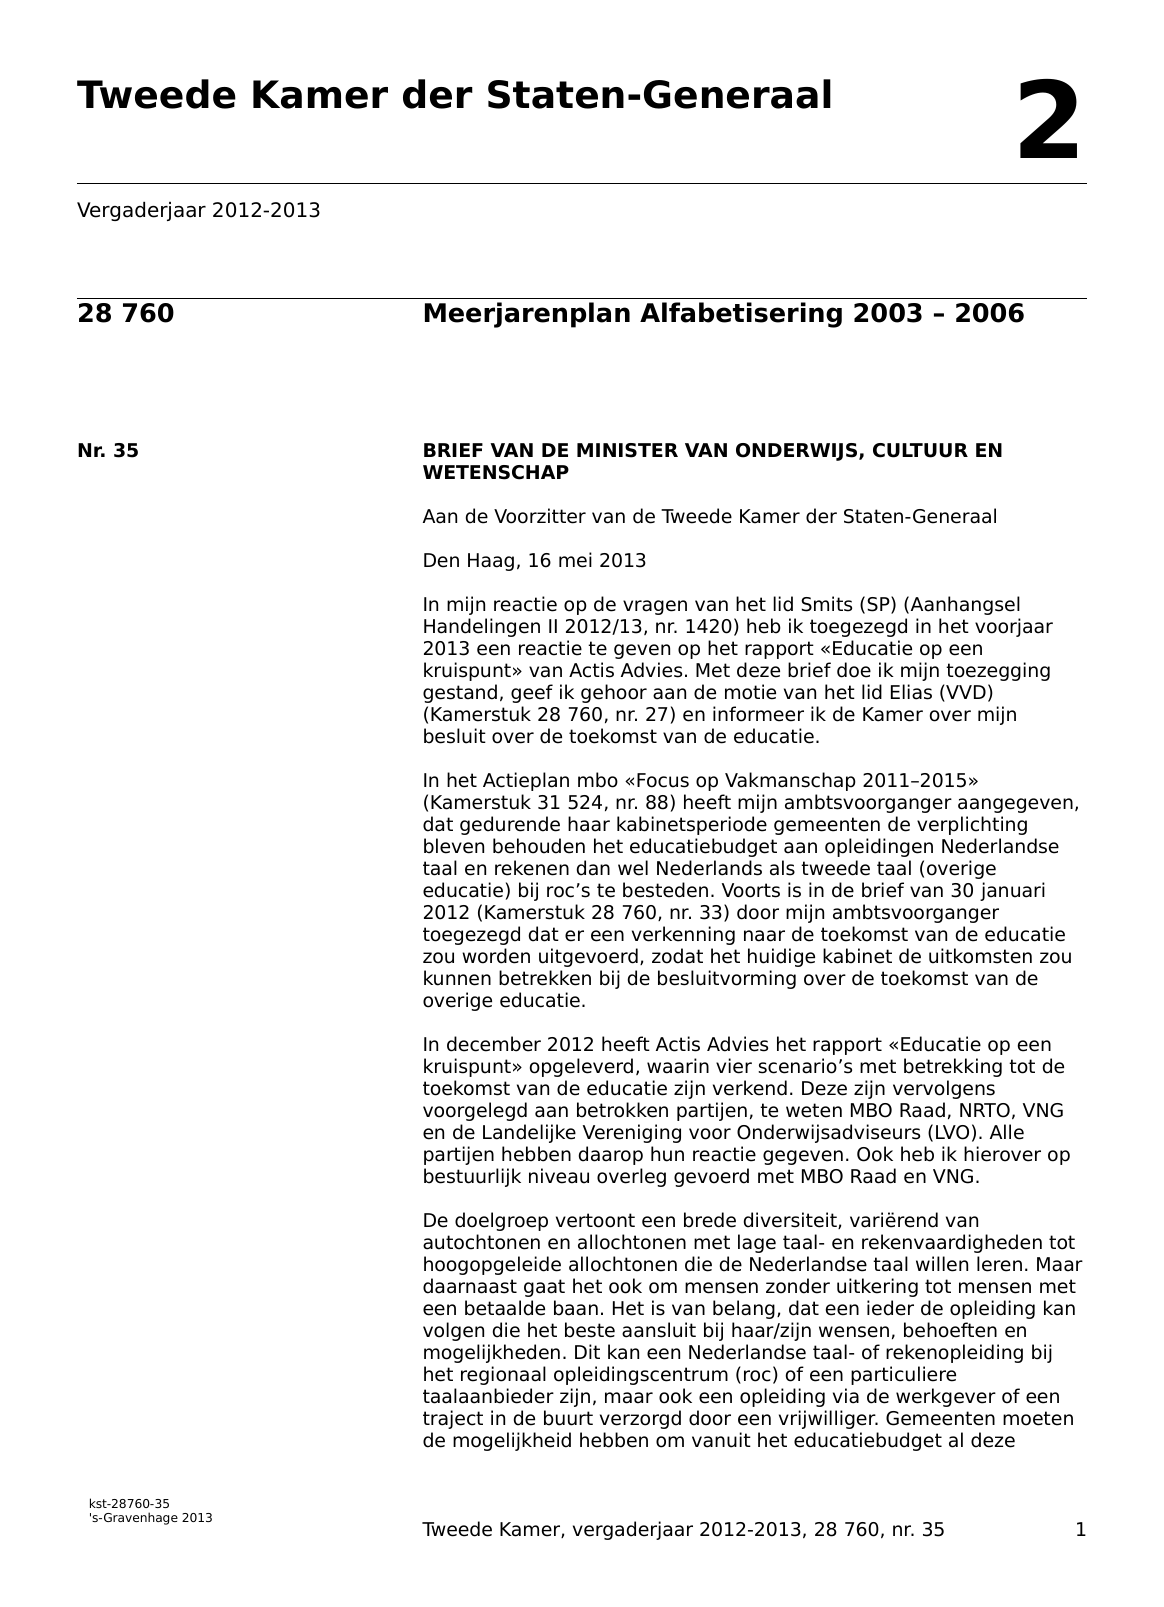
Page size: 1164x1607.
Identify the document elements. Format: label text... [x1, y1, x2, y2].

text kst-28760-35 [88, 1497, 323, 1511]
text In december 2012 heeft Actis Advies het rapport «Educatie op een kruispunt» opgeleverd, waarin vier scenario’s met betrekking tot de toekomst van de educatie zijn verkend. Deze zijn vervolgens voorgelegd aan betrokken partijen, te weten MBO Raad, NRTO, VNG en de Landelijke Vereniging voor Onderwijsadviseurs (LVO). Alle partijen hebben daarop hun reactie gegeven. Ook heb ik hierover op bestuurlijk niveau overleg gevoerd met MBO Raad en VNG. [422, 1034, 1087, 1188]
text 's-Gravenhage 2013 [88, 1511, 323, 1525]
text In mijn reactie op de vragen van het lid Smits (SP) (Aanhangsel Handelingen II 2012/13, nr. 1420) heb ik toegezegd in het voorjaar 2013 een reactie te geven op het rapport «Educatie op een kruispunt» van Actis Advies. Met deze brief doe ik mijn toezegging gestand, geef ik gehoor aan de motie van het lid Elias (VVD) (Kamerstuk 28 760, nr. 27) en informeer ik de Kamer over mijn besluit over de toekomst van de educatie. [422, 594, 1087, 748]
text Den Haag, 16 mei 2013 [422, 550, 1087, 572]
table_cell Vergaderjaar 2012-2013 [77, 184, 1087, 298]
table_header 2 [886, 59, 1087, 183]
subtitle 28 760 Meerjarenplan Alfabetisering 2003 – 2006 [77, 299, 1087, 329]
text Aan de Voorzitter van de Tweede Kamer der Staten-Generaal [422, 506, 1087, 528]
subtitle Nr. 35 BRIEF VAN DE MINISTER VAN ONDERWIJS, CULTUUR EN WETENSCHAP [77, 440, 1087, 484]
text De doelgroep vertoont een brede diversiteit, variërend van autochtonen en allochtonen met lage taal- en rekenvaardigheden tot hoogopgeleide allochtonen die de Nederlandse taal willen leren. Maar daarnaast gaat het ook om mensen zonder uitkering tot mensen met een betaalde baan. Het is van belang, dat een ieder de opleiding kan volgen die het beste aansluit bij haar/zijn wensen, behoeften en mogelijkheden. Dit kan een Nederlandse taal- of rekenopleiding bij het regionaal opleidingscentrum (roc) of een particuliere taalaanbieder zijn, maar ook een opleiding via de werkgever of een traject in de buurt verzorgd door een vrijwilliger. Gemeenten moeten de mogelijkheid hebben om vanuit het educatiebudget al deze [422, 1210, 1087, 1452]
text In het Actieplan mbo «Focus op Vakmanschap 2011–2015» (Kamerstuk 31 524, nr. 88) heeft mijn ambtsvoorganger aangegeven, dat gedurende haar kabinetsperiode gemeenten de verplichting bleven behouden het educatiebudget aan opleidingen Nederlandse taal en rekenen dan wel Nederlands als tweede taal (overige educatie) bij roc’s te besteden. Voorts is in de brief van 30 januari 2012 (Kamerstuk 28 760, nr. 33) door mijn ambtsvoorganger toegezegd dat er een verkenning naar de toekomst van de educatie zou worden uitgevoerd, zodat het huidige kabinet de uitkomsten zou kunnen betrekken bij de besluitvorming over de toekomst van de overige educatie. [422, 770, 1087, 1012]
table_header Tweede Kamer der Staten-Generaal [77, 59, 886, 183]
